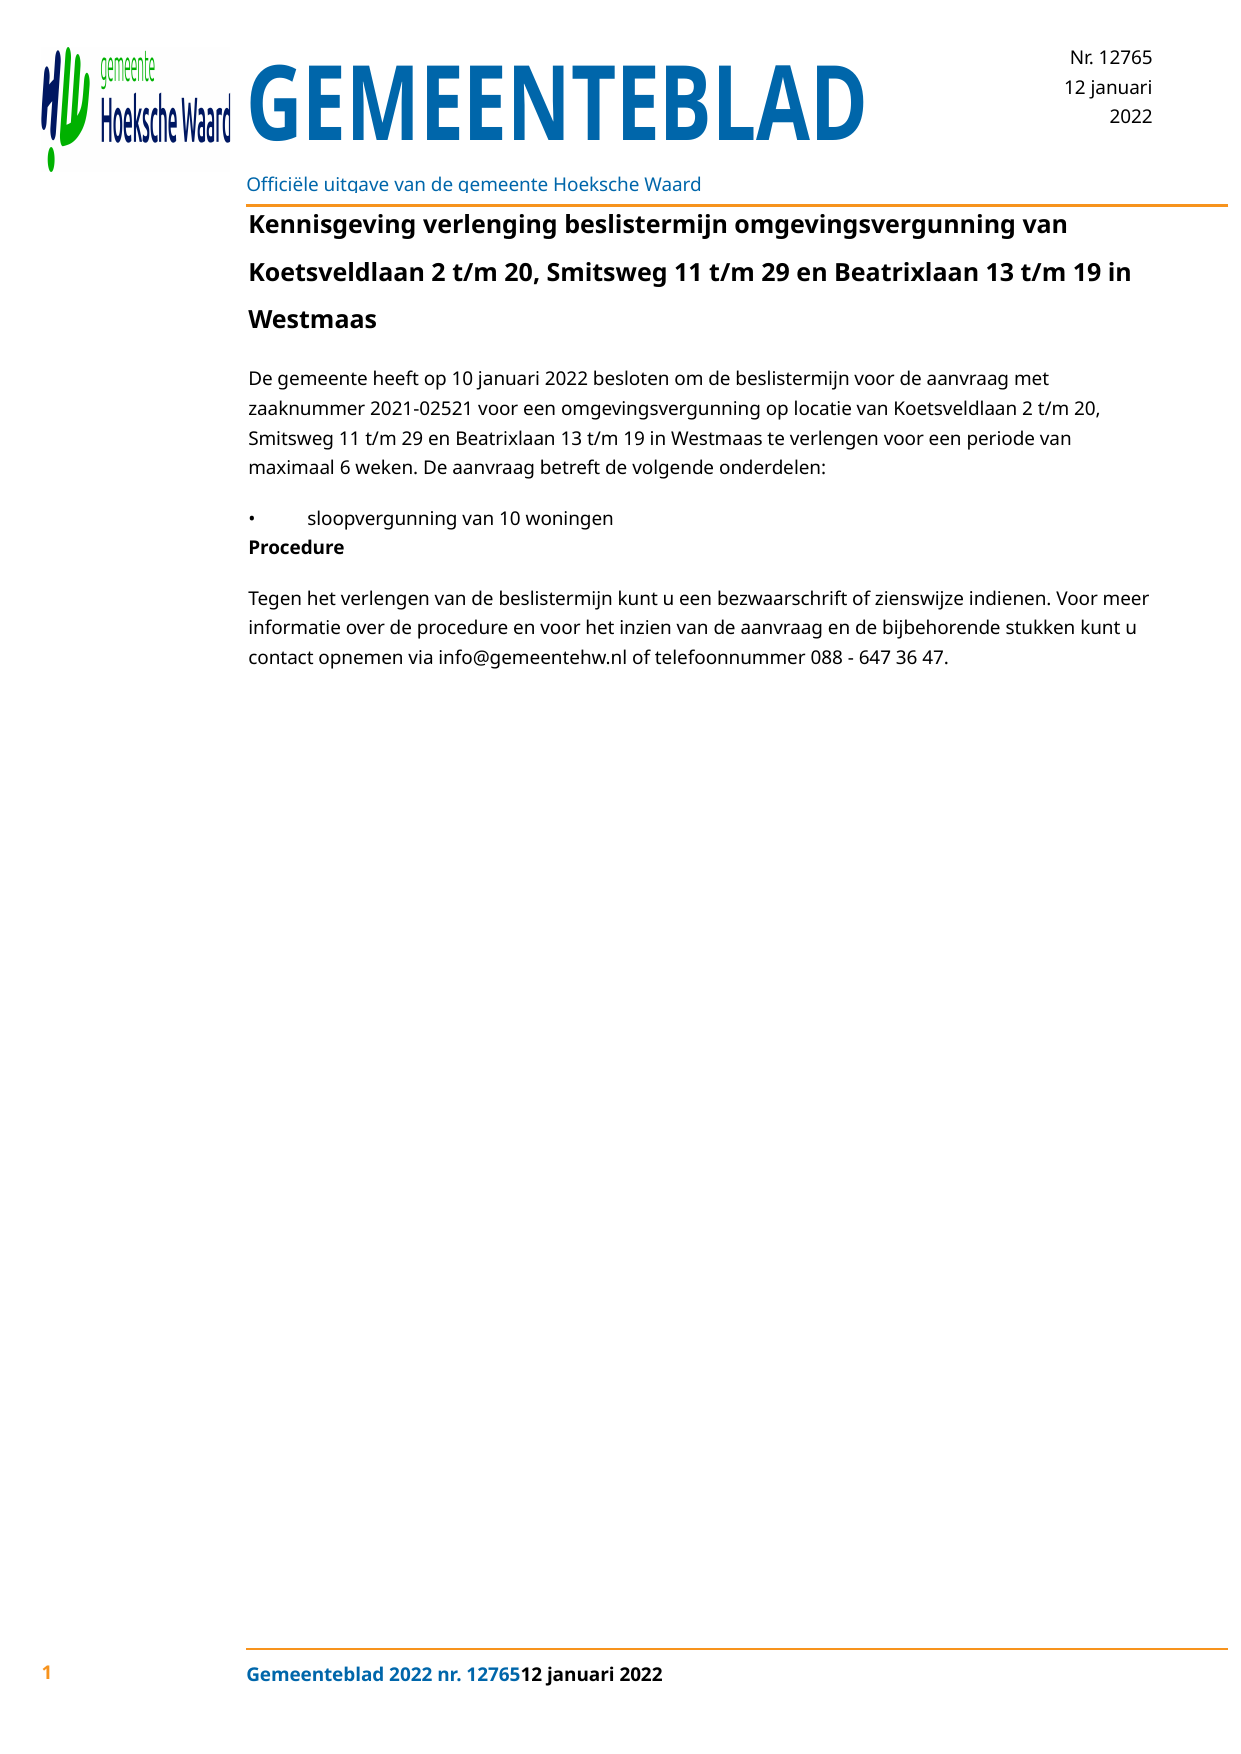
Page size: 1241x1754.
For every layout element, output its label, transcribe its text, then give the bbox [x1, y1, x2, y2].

picture [41, 47, 231, 172]
list sloopvergunning van 10 woningen [248, 505, 1152, 530]
text Procedure [248, 534, 1152, 560]
text Kennisgeving verlenging beslistermijn omgevingsvergunning van Koetsveldlaan 2 t/m 20, Smitsweg 11 t/m 29 en Beatrixlaan 13 t/m 19 in Westmaas [248, 207, 1152, 336]
text Tegen het verlengen van de beslistermijn kunt u een bezwaarschrift of zienswijze indienen. Voor meer informatie over de procedure en voor het inzien van de aanvraag en de bijbehorende stukken kunt u contact opnemen via info@gemeentehw.nl of telefoonnummer 088 - 647 36 47. [248, 585, 1152, 669]
text De gemeente heeft op 10 januari 2022 besloten om de beslistermijn voor de aanvraag met zaaknummer 2021-02521 voor een omgevingsvergunning op locatie van Koetsveldlaan 2 t/m 20, Smitsweg 11 t/m 29 en Beatrixlaan 13 t/m 19 in Westmaas te verlengen voor een periode van maximaal 6 weken. De aanvraag betreft de volgende onderdelen: [248, 366, 1152, 480]
